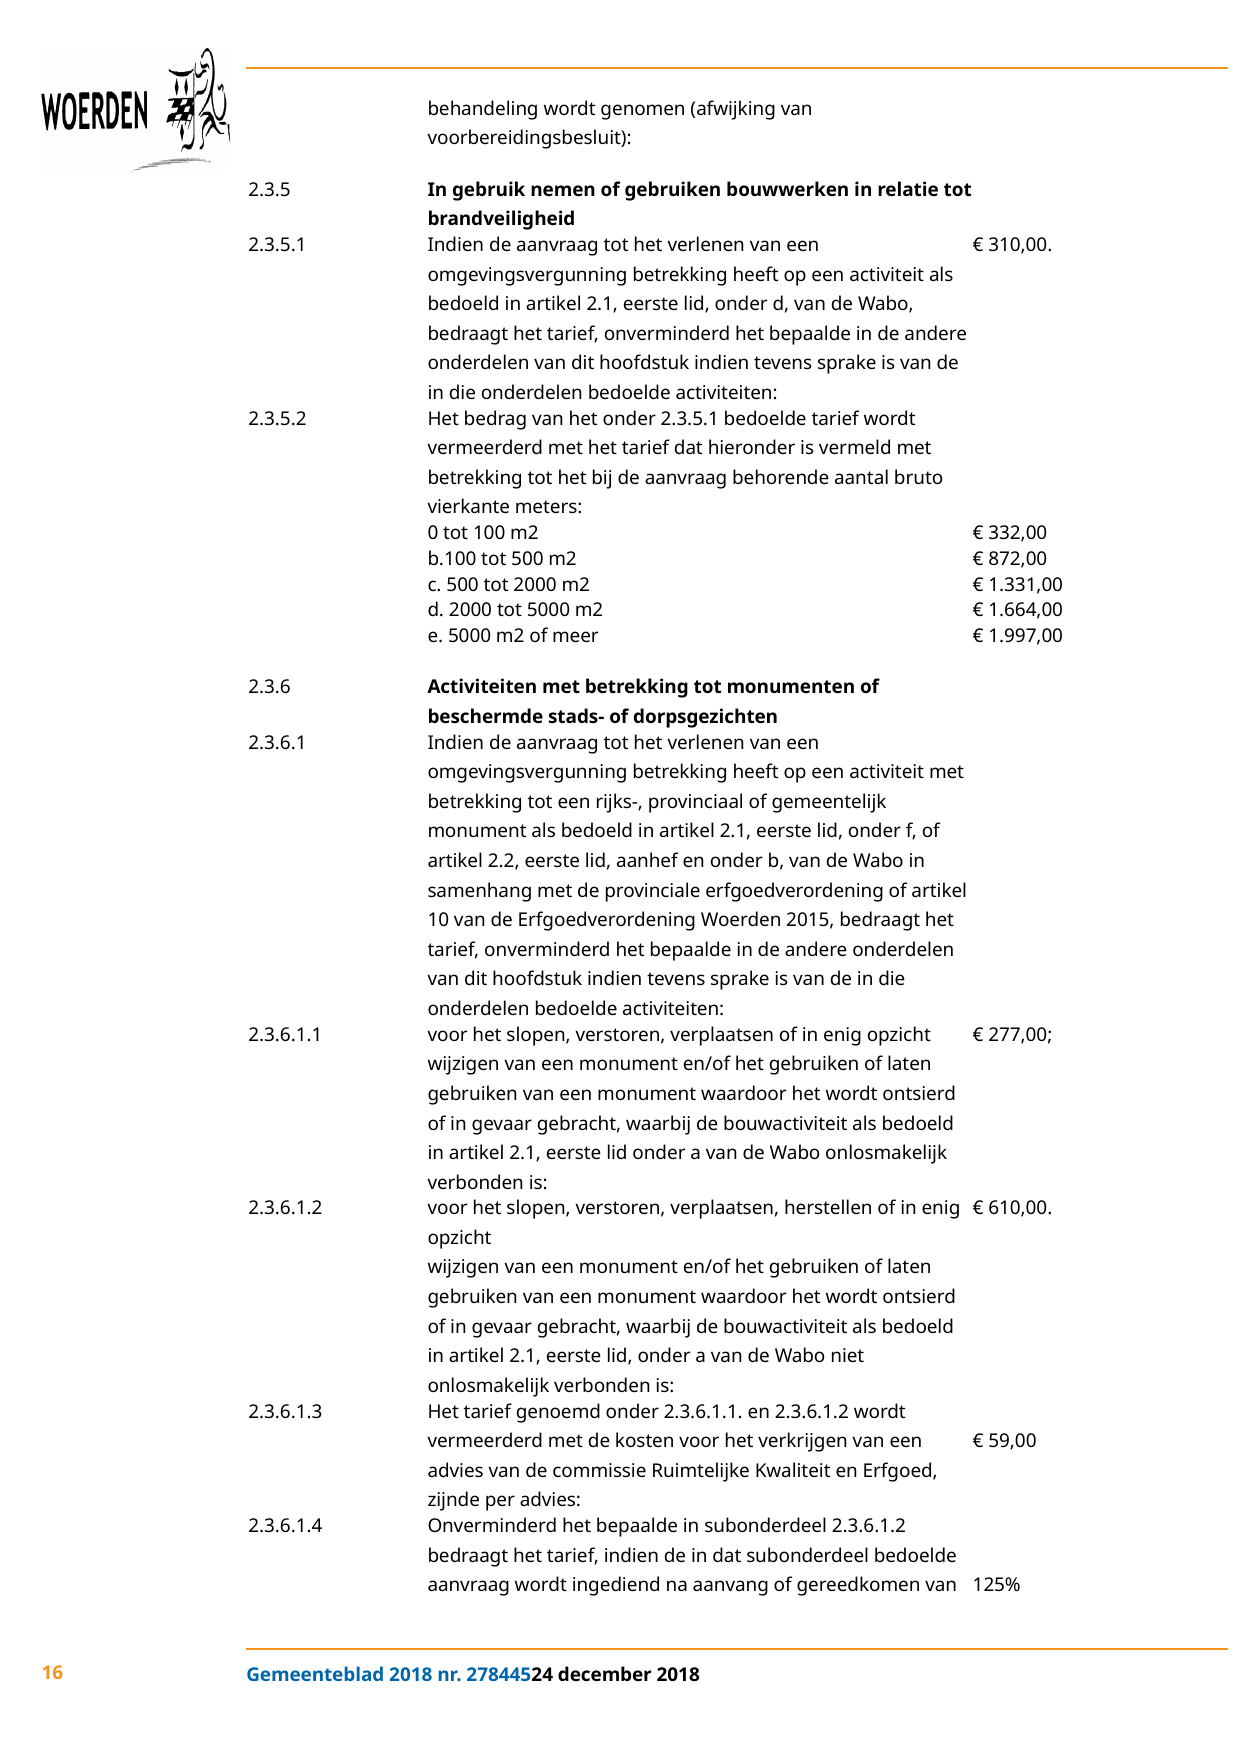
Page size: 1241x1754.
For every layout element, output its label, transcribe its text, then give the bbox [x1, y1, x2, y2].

table_cell e. 5000 m2 of meer [427, 622, 972, 648]
table_cell 2.3.6.1.2 [248, 1195, 427, 1398]
table_cell [248, 519, 427, 545]
table_cell d. 2000 tot 5000 m2 [427, 596, 972, 622]
table_cell [248, 648, 427, 674]
table_cell [973, 674, 1152, 729]
table_cell Indien de aanvraag tot het verlenen van een omgevingsvergunning betrekking heeft op een activiteit met betrekking tot een rijks-, provinciaal of gemeentelijk monument als bedoeld in artikel 2.1, eerste lid, onder f, of artikel 2.2, eerste lid, aanhef en onder b, van de Wabo in samenhang met de provinciale erfgoedverordening of artikel 10 van de Erfgoedverordening Woerden 2015, bedraagt het tarief, onverminderd het bepaalde in de andere onderdelen van dit hoofdstuk indien tevens sprake is van de in die onderdelen bedoelde activiteiten: [427, 729, 972, 1021]
table_cell € 1.664,00 [973, 596, 1152, 622]
table_cell [248, 622, 427, 648]
table_cell Activiteiten met betrekking tot monumenten of beschermde stads- of dorpsgezichten [427, 674, 972, 729]
table_cell 2.3.6.1 [248, 729, 427, 1021]
table_cell Het tarief genoemd onder 2.3.6.1.1. en 2.3.6.1.2 wordt vermeerderd met de kosten voor het verkrijgen van een advies van de commissie Ruimtelijke Kwaliteit en Erfgoed, zijnde per advies: [427, 1398, 972, 1512]
table_cell c. 500 tot 2000 m2 [427, 571, 972, 596]
table_cell € 310,00. [973, 231, 1152, 405]
table_cell € 872,00 [973, 545, 1152, 571]
table_cell [973, 405, 1152, 519]
table_cell 125% [973, 1512, 1152, 1597]
table_cell 2.3.6.1.3 [248, 1398, 427, 1512]
table_cell 2.3.5 [248, 176, 427, 231]
table_cell Het bedrag van het onder 2.3.5.1 bedoelde tarief wordt vermeerderd met het tarief dat hieronder is vermeld met betrekking tot het bij de aanvraag behorende aantal bruto vierkante meters: [427, 405, 972, 519]
table_cell behandeling wordt genomen (afwijking van voorbereidingsbesluit): [427, 95, 972, 150]
picture [41, 47, 231, 172]
table_cell [427, 648, 972, 674]
table_cell [973, 95, 1152, 150]
table_cell [973, 176, 1152, 231]
table_cell voor het slopen, verstoren, verplaatsen of in enig opzicht wijzigen van een monument en/of het gebruiken of laten gebruiken van een monument waardoor het wordt ontsierd of in gevaar gebracht, waarbij de bouwactiviteit als bedoeld in artikel 2.1, eerste lid onder a van de Wabo onlosmakelijk verbonden is: [427, 1021, 972, 1194]
table_cell [248, 95, 427, 150]
table_cell € 277,00; [973, 1021, 1152, 1194]
table_cell € 332,00 [973, 519, 1152, 545]
table_cell [973, 648, 1152, 674]
table_cell [248, 596, 427, 622]
table_cell € 1.331,00 [973, 571, 1152, 596]
table_cell 2.3.6 [248, 674, 427, 729]
table_cell [427, 150, 972, 176]
table_cell € 59,00 [973, 1398, 1152, 1512]
table_cell € 610,00. [973, 1195, 1152, 1398]
table_cell [973, 729, 1152, 1021]
table_cell In gebruik nemen of gebruiken bouwwerken in relatie tot brandveiligheid [427, 176, 972, 231]
table_cell [248, 545, 427, 571]
table_cell 2.3.5.2 [248, 405, 427, 519]
table_cell € 1.997,00 [973, 622, 1152, 648]
table_cell Onverminderd het bepaalde in subonderdeel 2.3.6.1.2 bedraagt het tarief, indien de in dat subonderdeel bedoelde aanvraag wordt ingediend na aanvang of gereedkomen van [427, 1512, 972, 1597]
table_cell 2.3.5.1 [248, 231, 427, 405]
table_cell 2.3.6.1.4 [248, 1512, 427, 1597]
table_cell b.100 tot 500 m2 [427, 545, 972, 571]
table_cell 0 tot 100 m2 [427, 519, 972, 545]
table_cell [248, 571, 427, 596]
table_cell Indien de aanvraag tot het verlenen van een omgevingsvergunning betrekking heeft op een activiteit als bedoeld in artikel 2.1, eerste lid, onder d, van de Wabo, bedraagt het tarief, onverminderd het bepaalde in de andere onderdelen van dit hoofdstuk indien tevens sprake is van de in die onderdelen bedoelde activiteiten: [427, 231, 972, 405]
table_cell [973, 150, 1152, 176]
table_cell 2.3.6.1.1 [248, 1021, 427, 1194]
table_cell voor het slopen, verstoren, verplaatsen, herstellen of in enig opzicht wijzigen van een monument en/of het gebruiken of laten gebruiken van een monument waardoor het wordt ontsierd of in gevaar gebracht, waarbij de bouwactiviteit als bedoeld in artikel 2.1, eerste lid, onder a van de Wabo niet onlosmakelijk verbonden is: [427, 1195, 972, 1398]
table_cell [248, 150, 427, 176]
